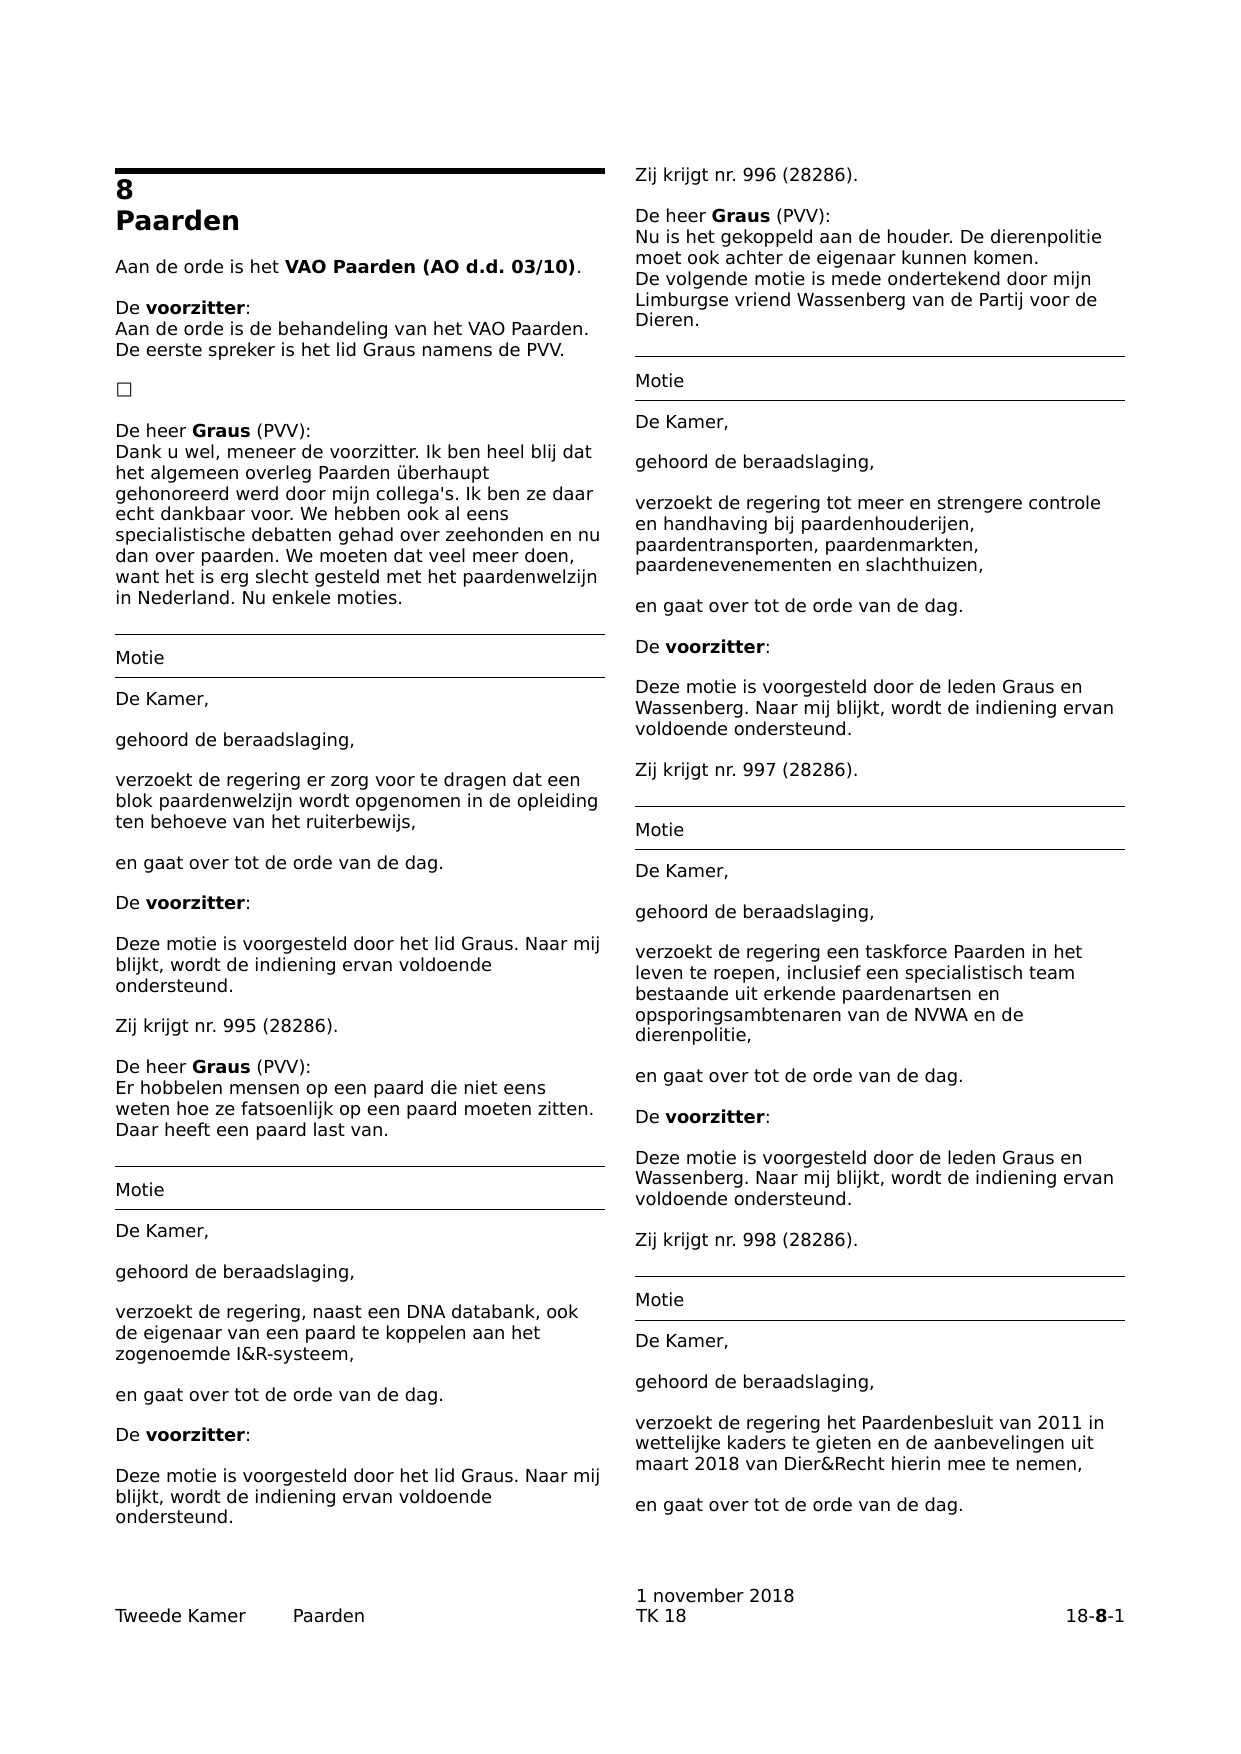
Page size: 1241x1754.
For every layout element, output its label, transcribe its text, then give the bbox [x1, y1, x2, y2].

text verzoekt de regering een taskforce Paarden in het leven te roepen, inclusief een specialistisch team bestaande uit erkende paardenartsen en opsporingsambtenaren van de NVWA en de dierenpolitie, [635, 942, 1125, 1046]
text Deze motie is voorgesteld door de leden Graus en Wassenberg. Naar mij blijkt, wordt de indiening ervan voldoende ondersteund. [635, 1147, 1125, 1210]
text Deze motie is voorgesteld door de leden Graus en Wassenberg. Naar mij blijkt, wordt de indiening ervan voldoende ondersteund. [635, 677, 1125, 739]
text verzoekt de regering tot meer en strengere controle en handhaving bij paardenhouderijen, paardentransporten, paardenmarkten, paardenevenementen en slachthuizen, [635, 493, 1125, 576]
text Motie [635, 371, 1125, 392]
text De voorzitter: [115, 298, 605, 318]
text Nu is het gekoppeld aan de houder. De dierenpolitie moet ook achter de eigenaar kunnen komen. [635, 227, 1125, 268]
text verzoekt de regering er zorg voor te dragen dat een blok paardenwelzijn wordt opgenomen in de opleiding ten behoeve van het ruiterbewijs, [115, 770, 605, 832]
text en gaat over tot de orde van de dag. [115, 1384, 605, 1405]
text De Kamer, [635, 1331, 1125, 1352]
text Motie [115, 648, 605, 669]
text De voorzitter: [115, 1425, 605, 1446]
text Deze motie is voorgesteld door het lid Graus. Naar mij blijkt, wordt de indiening ervan voldoende ondersteund. [115, 934, 605, 996]
text gehoord de beraadslaging, [635, 1372, 1125, 1392]
title 8 Paarden [115, 174, 605, 237]
text De voorzitter: [635, 1107, 1125, 1127]
text Dank u wel, meneer de voorzitter. Ik ben heel blij dat het algemeen overleg Paarden überhaupt gehonoreerd werd door mijn collega's. Ik ben ze daar echt dankbaar voor. We hebben ook al eens specialistische debatten gehad over zeehonden en nu dan over paarden. We moeten dat veel meer doen, want het is erg slecht gesteld met het paardenwelzijn in Nederland. Nu enkele moties. [115, 442, 605, 608]
text De Kamer, [115, 1221, 605, 1241]
text Motie [115, 1180, 605, 1201]
text De heer Graus (PVV): [115, 421, 605, 442]
text Motie [635, 1290, 1125, 1311]
text Zij krijgt nr. 998 (28286). [635, 1230, 1125, 1250]
text Er hobbelen mensen op een paard die niet eens weten hoe ze fatsoenlijk op een paard moeten zitten. Daar heeft een paard last van. [115, 1078, 605, 1140]
text Zij krijgt nr. 995 (28286). [115, 1016, 605, 1037]
text en gaat over tot de orde van de dag. [635, 596, 1125, 617]
text De voorzitter: [635, 637, 1125, 657]
text De heer Graus (PVV): [115, 1057, 605, 1078]
text De voorzitter: [115, 893, 605, 914]
text gehoord de beraadslaging, [115, 729, 605, 750]
text gehoord de beraadslaging, [115, 1261, 605, 1282]
text verzoekt de regering het Paardenbesluit van 2011 in wettelijke kaders te gieten en de aanbevelingen uit maart 2018 van Dier&Recht hierin mee te nemen, [635, 1412, 1125, 1475]
text en gaat over tot de orde van de dag. [635, 1066, 1125, 1087]
text gehoord de beraadslaging, [635, 452, 1125, 473]
text De Kamer, [635, 861, 1125, 882]
text Aan de orde is de behandeling van het VAO Paarden. De eerste spreker is het lid Graus namens de PVV. [115, 318, 605, 360]
text De volgende motie is mede ondertekend door mijn Limburgse vriend Wassenberg van de Partij voor de Dieren. [635, 268, 1125, 331]
text gehoord de beraadslaging, [635, 902, 1125, 922]
text en gaat over tot de orde van de dag. [115, 852, 605, 873]
text en gaat over tot de orde van de dag. [635, 1495, 1125, 1515]
text verzoekt de regering, naast een DNA databank, ook de eigenaar van een paard te koppelen aan het zogenoemde I&R-systeem, [115, 1302, 605, 1364]
text Aan de orde is het VAO Paarden (AO d.d. 03/10). [115, 257, 605, 278]
text De Kamer, [635, 412, 1125, 432]
text De heer Graus (PVV): [635, 206, 1125, 227]
text Deze motie is voorgesteld door het lid Graus. Naar mij blijkt, wordt de indiening ervan voldoende ondersteund. [115, 1466, 605, 1528]
text Motie [635, 820, 1125, 841]
text ⬜ [115, 380, 605, 401]
text Zij krijgt nr. 996 (28286). [635, 165, 1125, 186]
text De Kamer, [115, 689, 605, 709]
text Zij krijgt nr. 997 (28286). [635, 759, 1125, 780]
